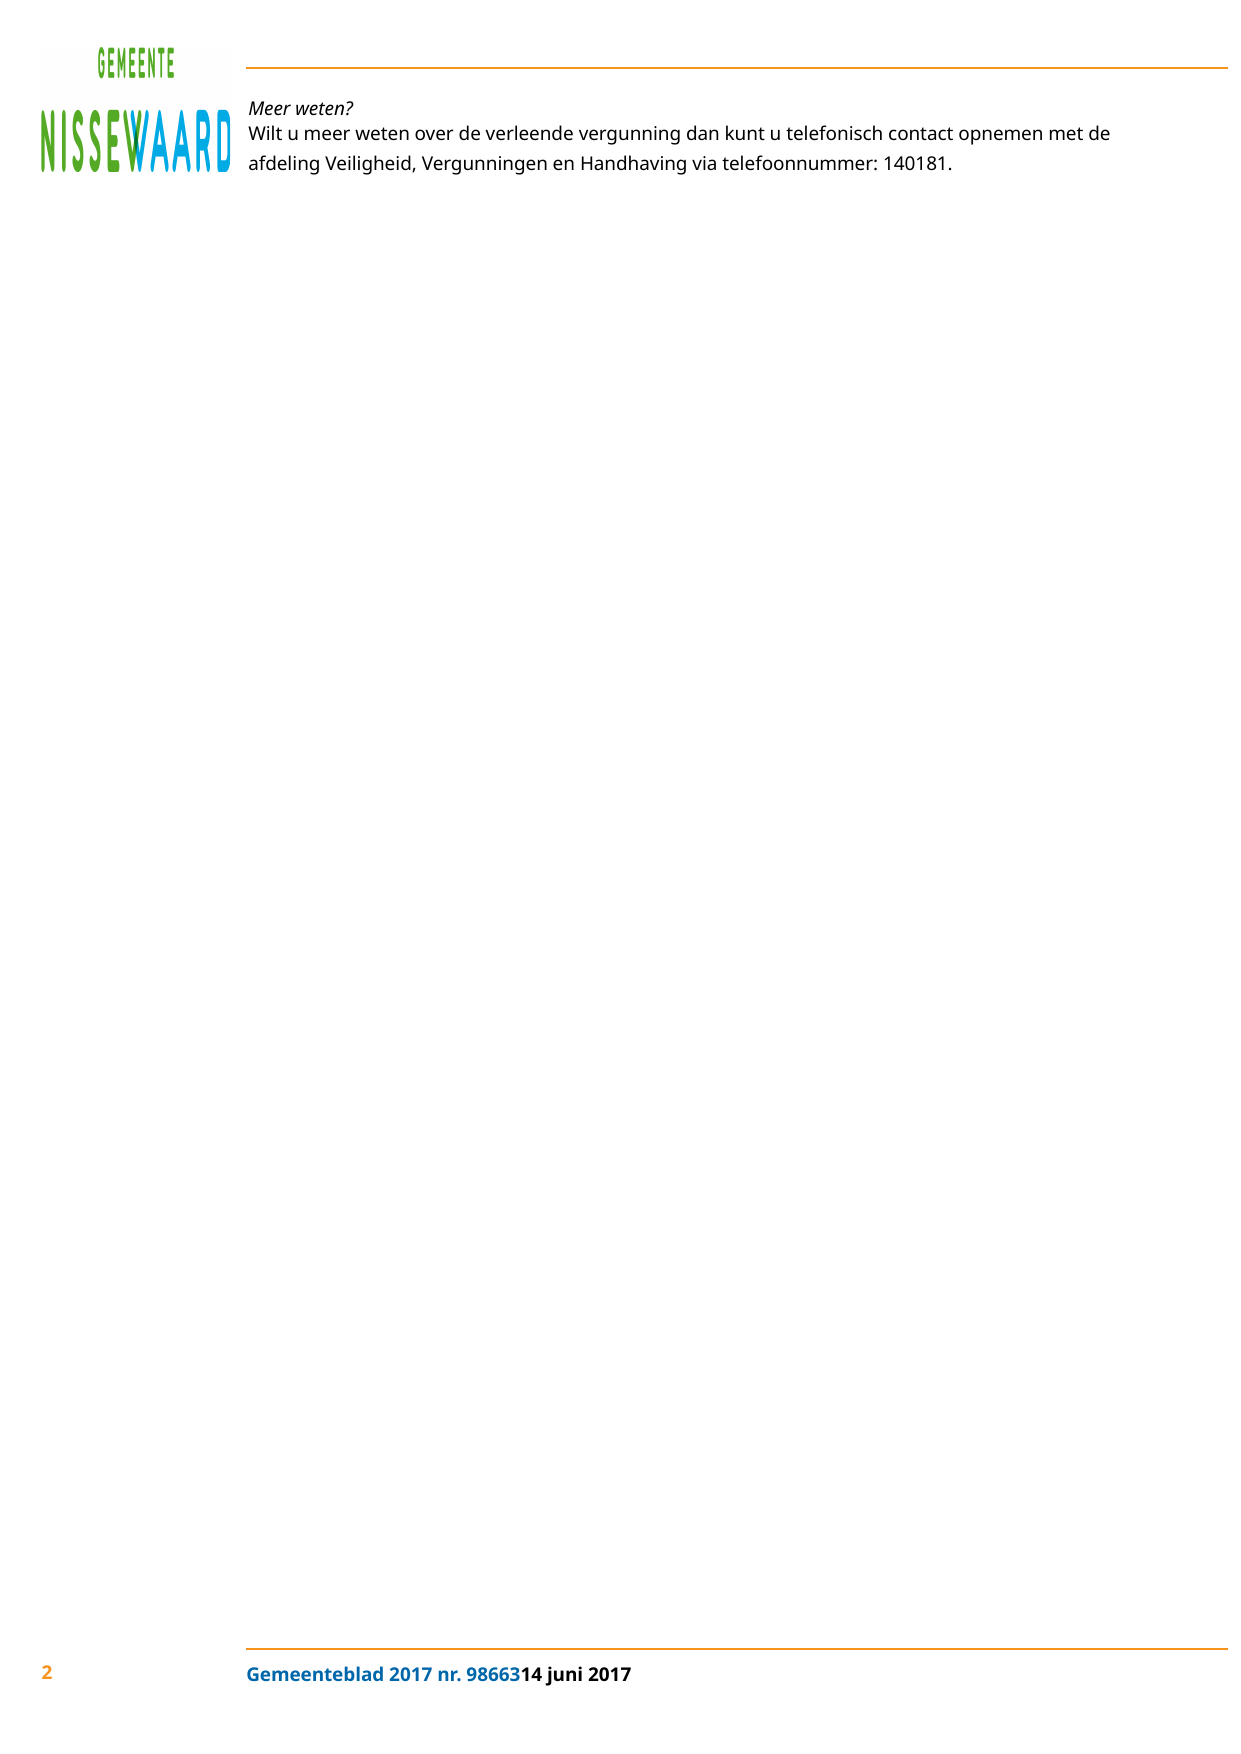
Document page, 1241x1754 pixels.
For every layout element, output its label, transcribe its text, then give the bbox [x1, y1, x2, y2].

picture [222, 122, 227, 160]
picture [201, 122, 206, 138]
picture [41, 47, 231, 172]
picture [200, 151, 206, 172]
text Meer weten? [248, 95, 1152, 121]
picture [154, 157, 165, 172]
text Wilt u meer weten over de verleende vergunning dan kunt u telefonisch contact opnemen met de afdeling Veiligheid, Vergunningen en Handhaving via telefoonnummer: 140181. [248, 121, 1152, 176]
picture [176, 157, 187, 172]
